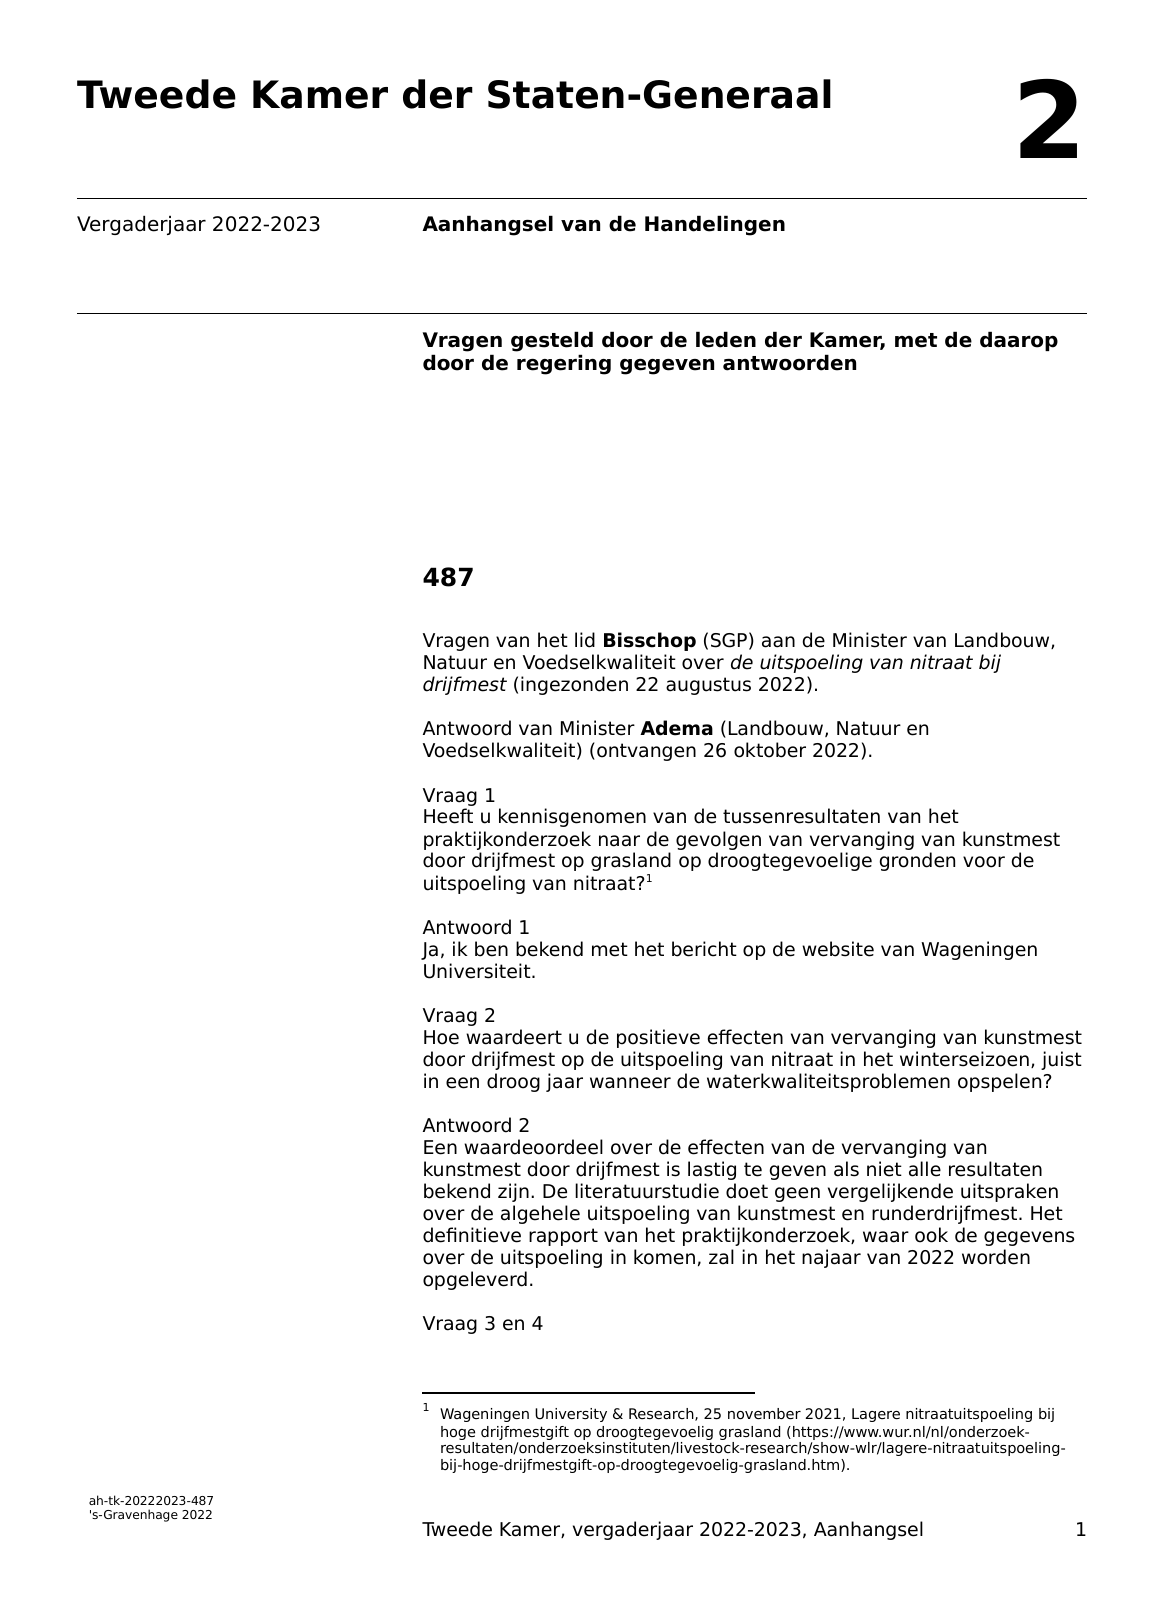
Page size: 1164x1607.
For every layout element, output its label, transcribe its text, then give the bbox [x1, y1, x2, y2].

text 487 [422, 563, 1087, 592]
table_cell Vergaderjaar 2022-2023 [77, 199, 422, 313]
table_header 2 [886, 59, 1087, 198]
table_cell Vragen gesteld door de leden der Kamer, met de daarop door de regering gegeven antwoorden [422, 314, 1087, 375]
text Antwoord 2 [422, 1115, 1087, 1137]
text Antwoord van Minister Adema (Landbouw, Natuur en Voedselkwaliteit) (ontvangen 26 oktober 2022). [422, 718, 1087, 762]
text Wageningen University & Research, 25 november 2021, Lagere nitraatuitspoeling bij hoge drijfmestgift op droogtegevoelig grasland (https://www.wur.nl/nl/onderzoek-resultaten/onderzoeksinstituten/livestock-research/show-wlr/lagere-nitraatuitspoeling-bij-hoge-drijfmestgift-op-droogtegevoelig-grasland.htm). [422, 1402, 1087, 1474]
text Vraag 1 [422, 784, 1087, 806]
text 's-Gravenhage 2022 [88, 1508, 323, 1522]
table_cell [77, 314, 422, 375]
text Hoe waardeert u de positieve effecten van vervanging van kunstmest door drijfmest op de uitspoeling van nitraat in het winterseizoen, juist in een droog jaar wanneer de waterkwaliteitsproblemen opspelen? [422, 1027, 1087, 1093]
text Antwoord 1 [422, 917, 1087, 938]
table_cell Aanhangsel van de Handelingen [422, 199, 1087, 313]
text Ja, ik ben bekend met het bericht op de website van Wageningen Universiteit. [422, 938, 1087, 982]
text Vraag 2 [422, 1005, 1087, 1027]
text Heeft u kennisgenomen van de tussenresultaten van het praktijkonderzoek naar de gevolgen van vervanging van kunstmest door drijfmest op grasland op droogtegevoelige gronden voor de uitspoeling van nitraat? [422, 806, 1087, 894]
table_header Tweede Kamer der Staten-Generaal [77, 59, 886, 198]
text Vraag 3 en 4 [422, 1313, 1087, 1335]
text Vragen van het lid Bisschop (SGP) aan de Minister van Landbouw, Natuur en Voedselkwaliteit over de uitspoeling van nitraat bij drijfmest (ingezonden 22 augustus 2022). [422, 630, 1087, 696]
text ah-tk-20222023-487 [88, 1494, 323, 1508]
text Een waardeoordeel over de effecten van de vervanging van kunstmest door drijfmest is lastig te geven als niet alle resultaten bekend zijn. De literatuurstudie doet geen vergelijkende uitspraken over de algehele uitspoeling van kunstmest en runderdrijfmest. Het definitieve rapport van het praktijkonderzoek, waar ook de gegevens over de uitspoeling in komen, zal in het najaar van 2022 worden opgeleverd. [422, 1137, 1087, 1291]
